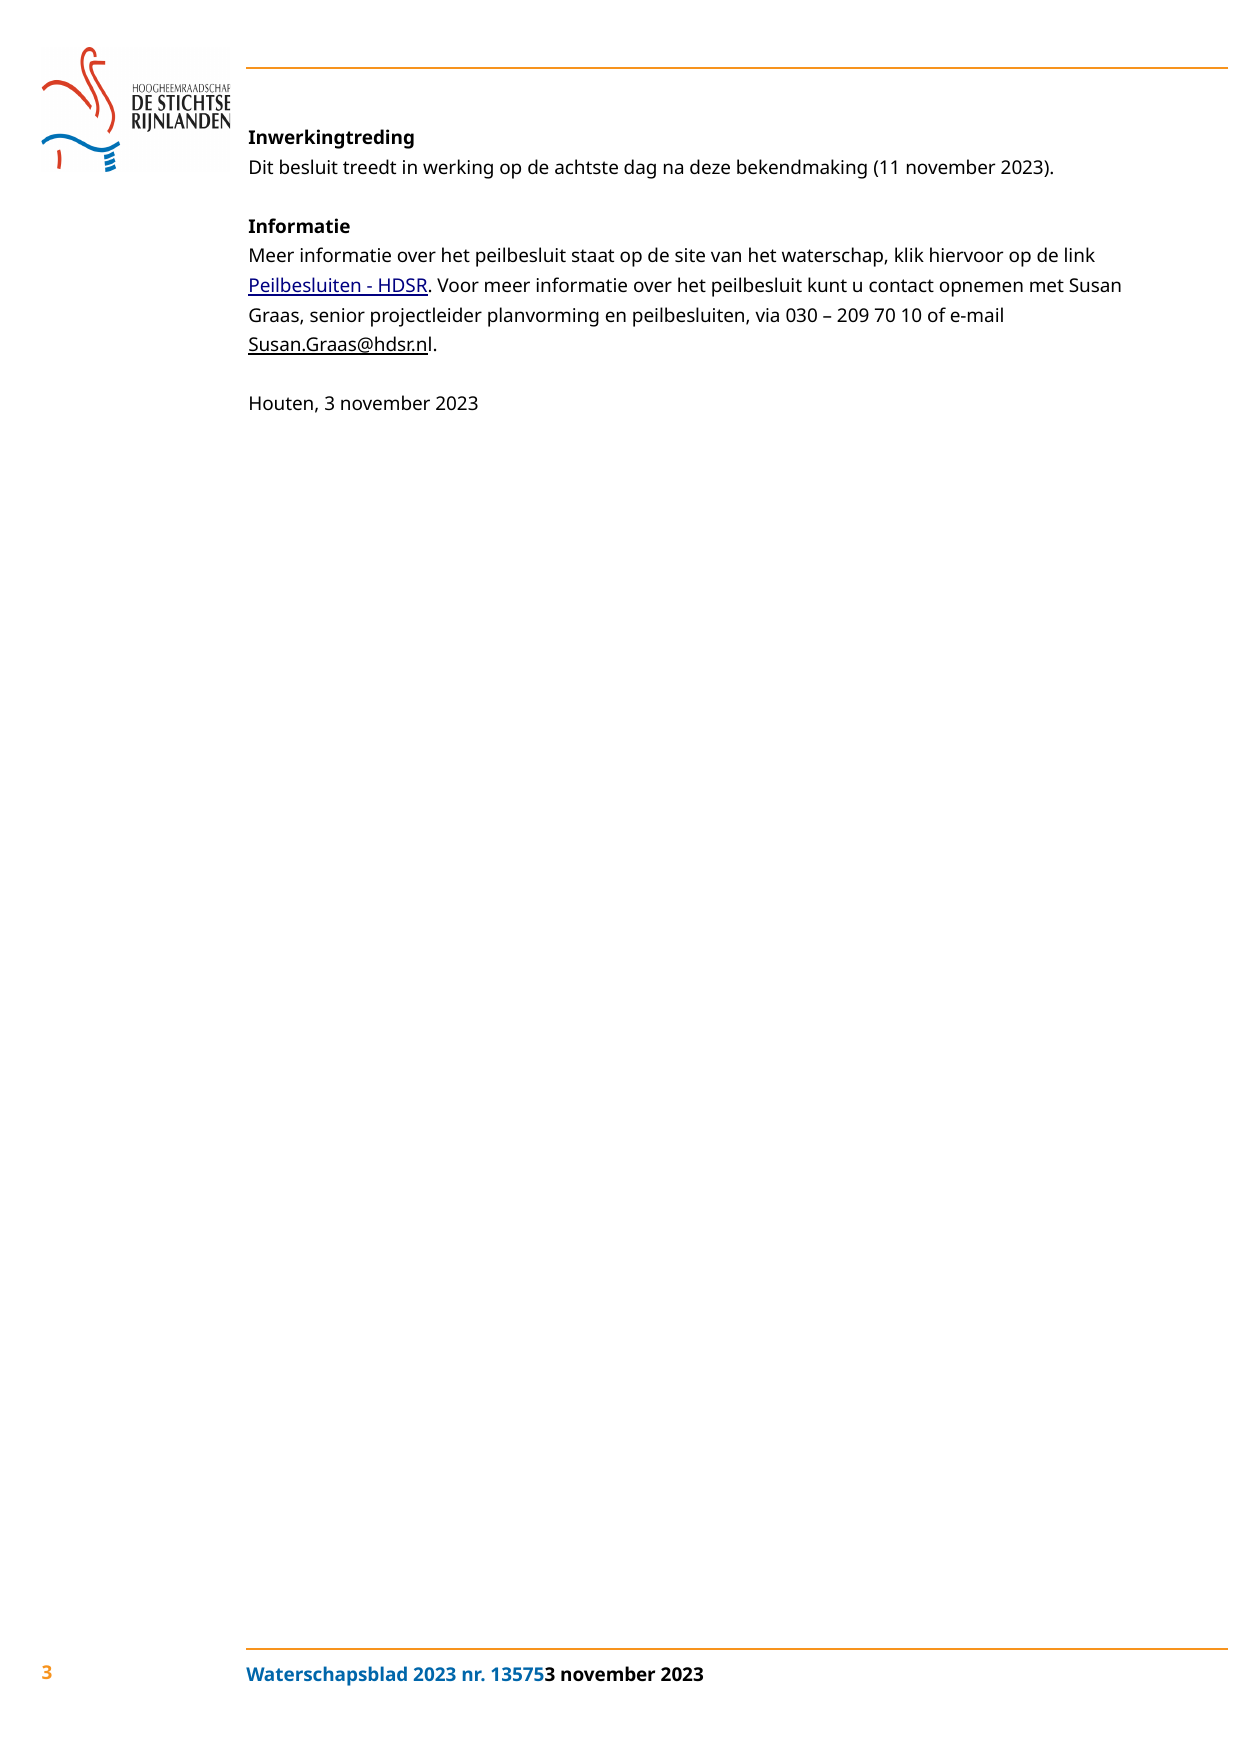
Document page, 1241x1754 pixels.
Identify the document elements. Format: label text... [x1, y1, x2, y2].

text Dit besluit treedt in werking op de achtste dag na deze bekendmaking (11 november 2023). [248, 154, 1152, 180]
text Houten, 3 november 2023 [248, 391, 1152, 416]
text Inwerkingtreding [248, 124, 1152, 150]
text Meer informatie over het peilbesluit staat op de site van het waterschap, klik hiervoor op de link Peilbesluiten - HDSR. Voor meer informatie over het peilbesluit kunt u contact opnemen met Susan Graas, senior projectleider planvorming en peilbesluiten, via 030 – 209 70 10 of e-mail Susan.Graas@hdsr.nl. [248, 243, 1152, 357]
text Informatie [248, 213, 1152, 239]
picture [41, 47, 231, 172]
